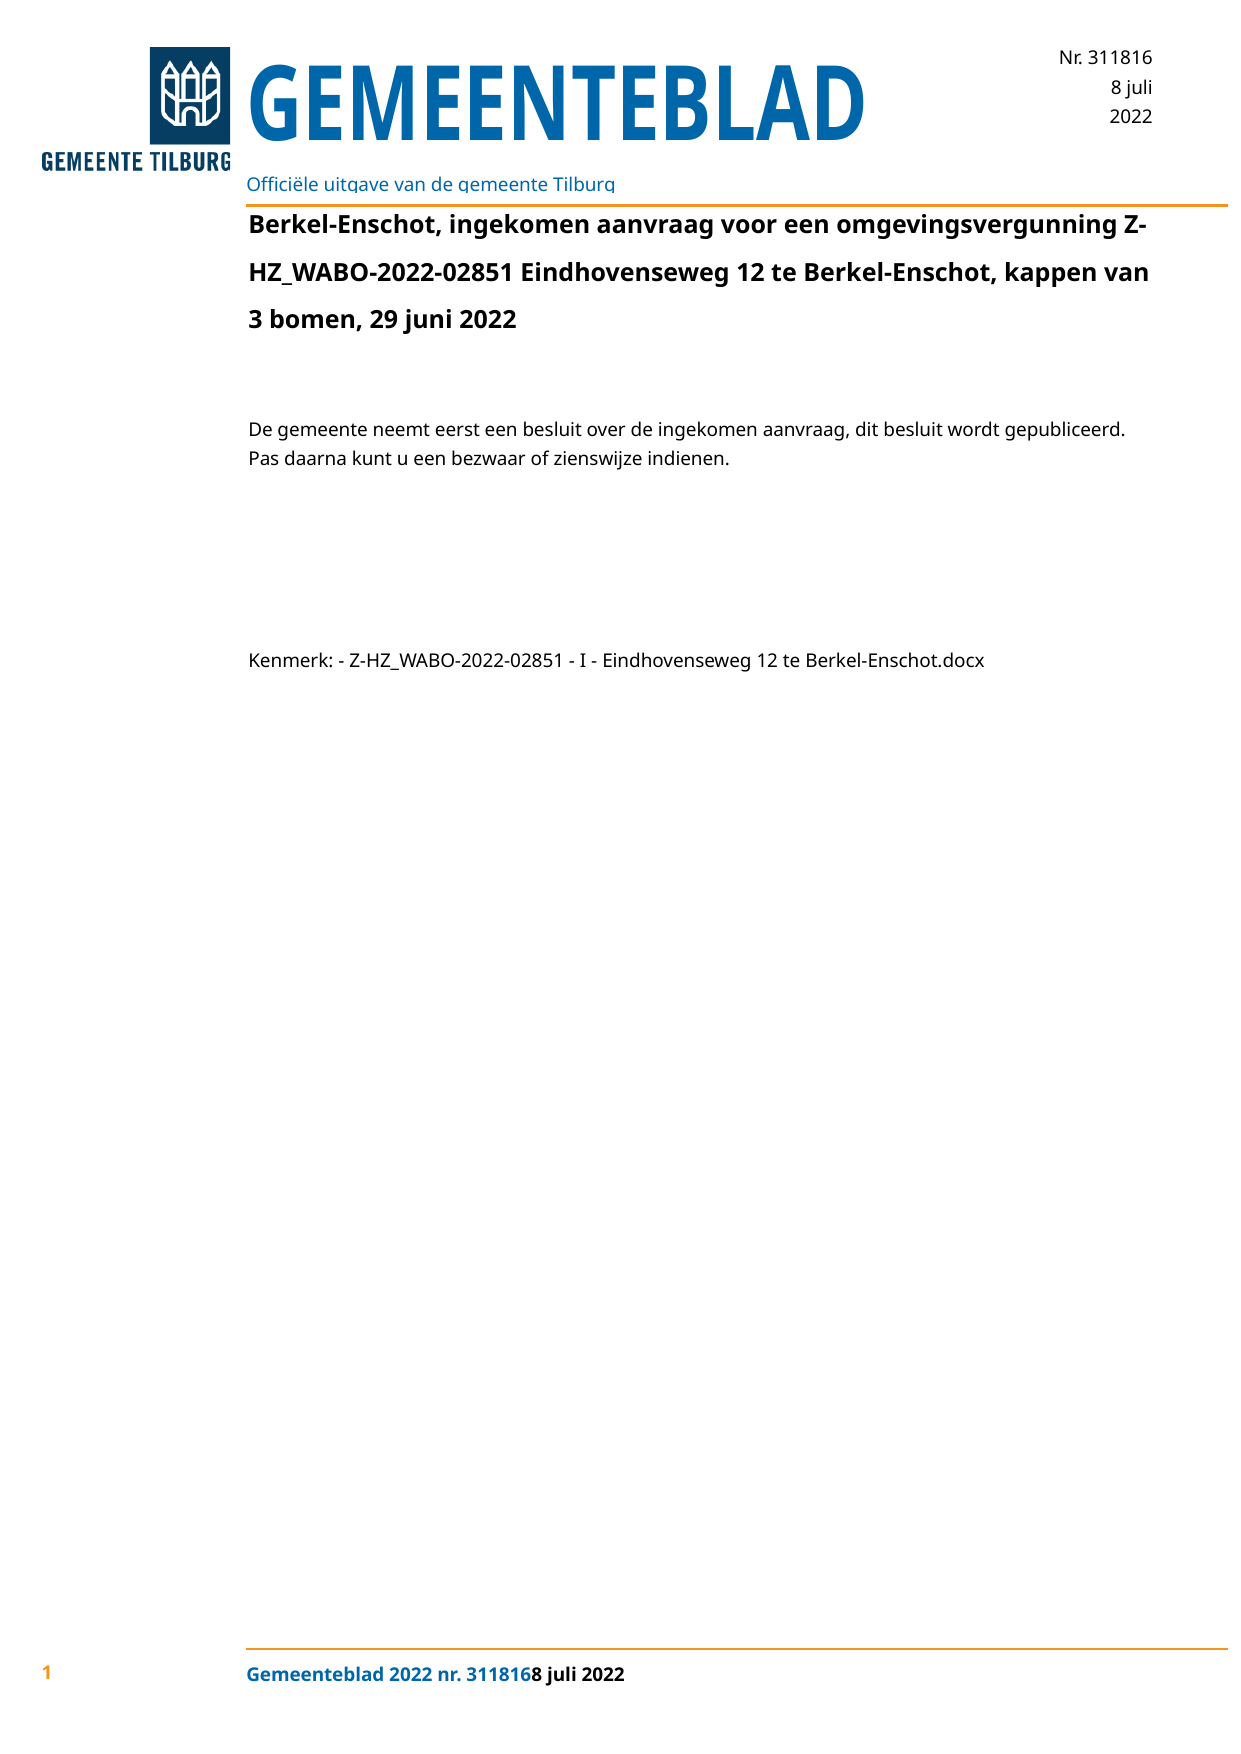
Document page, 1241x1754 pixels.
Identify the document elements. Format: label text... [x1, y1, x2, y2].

text Kenmerk: - Z-HZ_WABO-2022-02851 - I - Eindhovenseweg 12 te Berkel-Enschot.docx [248, 647, 1152, 673]
text Berkel-Enschot, ingekomen aanvraag voor een omgevingsvergunning Z-HZ_WABO-2022-02851 Eindhovenseweg 12 te Berkel-Enschot, kappen van 3 bomen, 29 juni 2022 [248, 207, 1152, 336]
text De gemeente neemt eerst een besluit over de ingekomen aanvraag, dit besluit wordt gepubliceerd. Pas daarna kunt u een bezwaar of zienswijze indienen. [248, 416, 1152, 471]
picture [41, 47, 231, 172]
